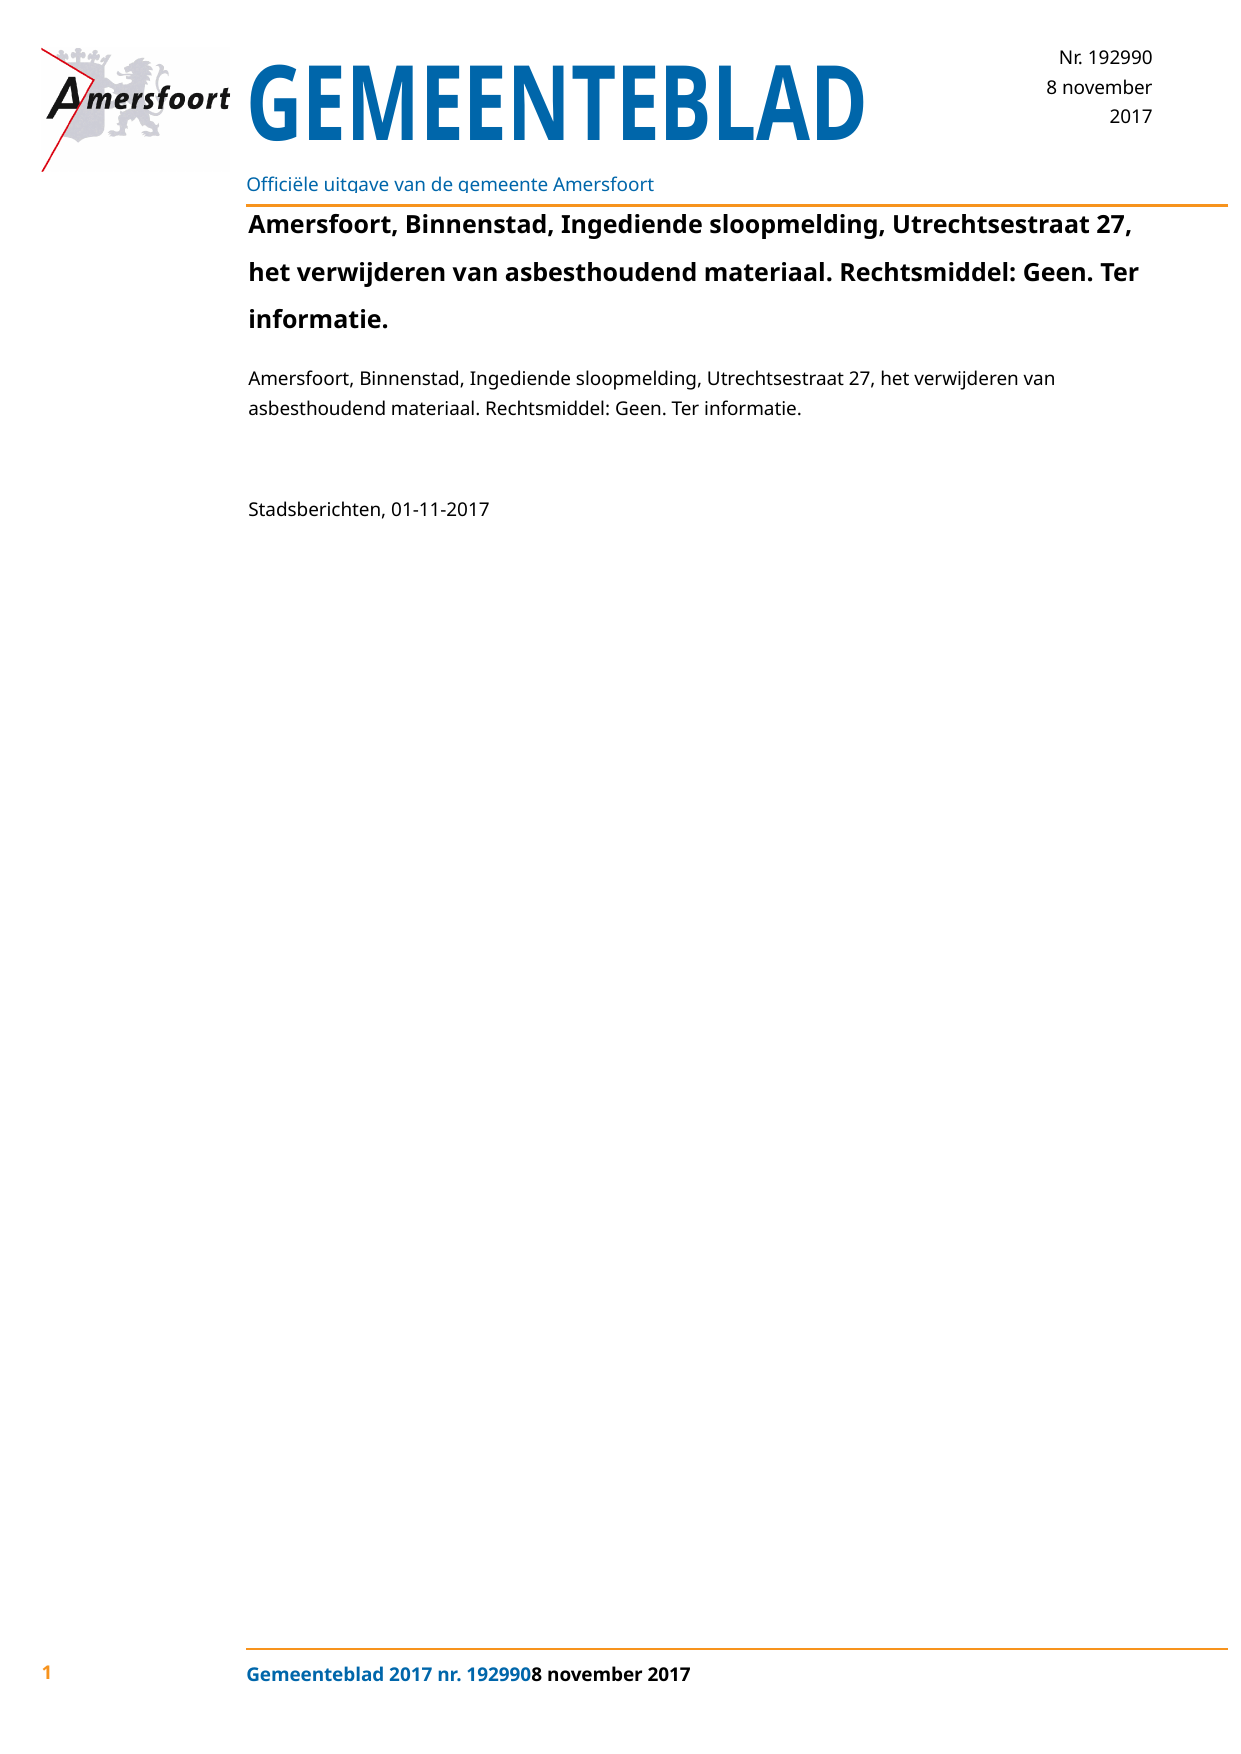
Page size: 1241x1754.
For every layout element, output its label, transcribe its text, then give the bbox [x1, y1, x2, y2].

picture [41, 47, 231, 172]
text Amersfoort, Binnenstad, Ingediende sloopmelding, Utrechtsestraat 27, het verwijderen van asbesthoudend materiaal. Rechtsmiddel: Geen. Ter informatie. [248, 366, 1152, 421]
text Amersfoort, Binnenstad, Ingediende sloopmelding, Utrechtsestraat 27, het verwijderen van asbesthoudend materiaal. Rechtsmiddel: Geen. Ter informatie. [248, 207, 1152, 336]
text Stadsberichten, 01-11-2017 [248, 496, 1152, 522]
